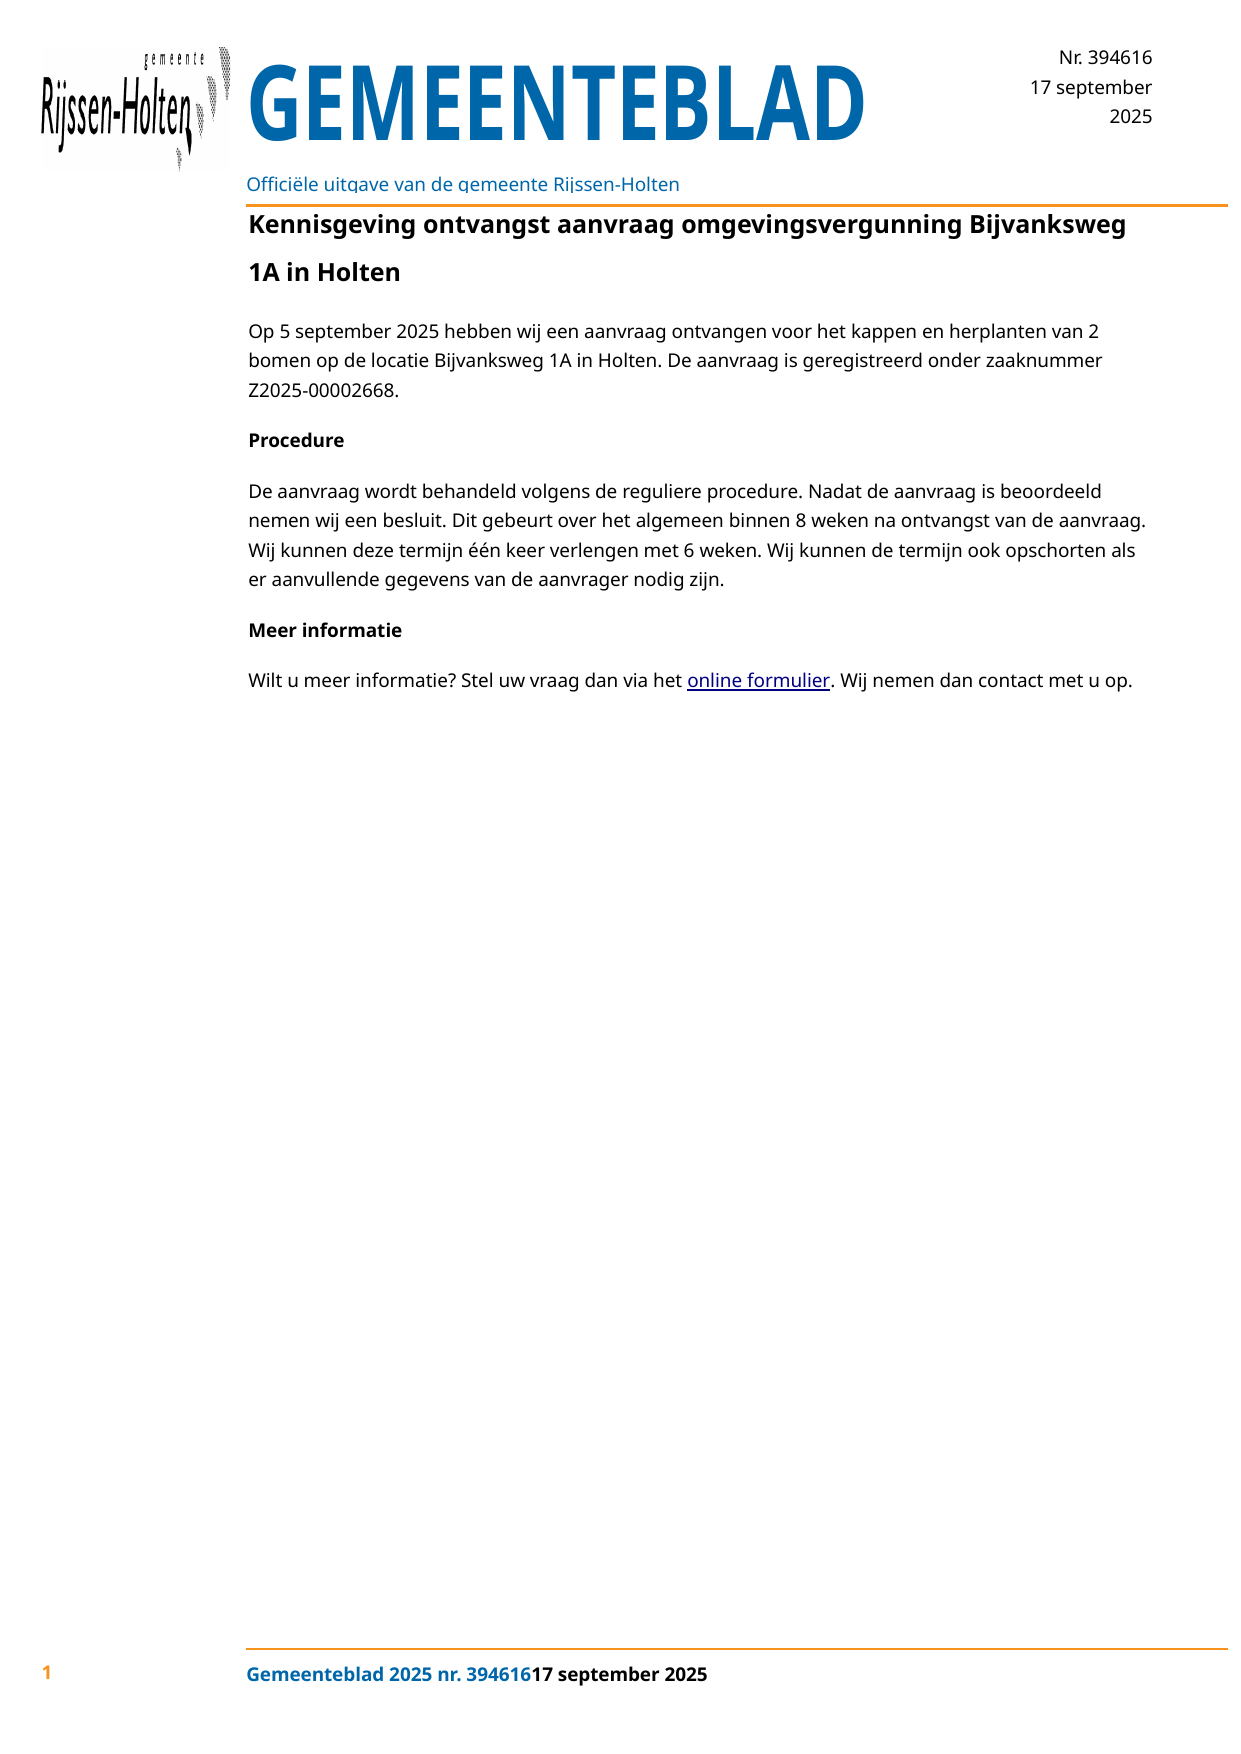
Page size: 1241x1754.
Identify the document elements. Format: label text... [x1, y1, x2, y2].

text De aanvraag wordt behandeld volgens de reguliere procedure. Nadat de aanvraag is beoordeeld nemen wij een besluit. Dit gebeurt over het algemeen binnen 8 weken na ontvangst van de aanvraag. Wij kunnen deze termijn één keer verlengen met 6 weken. Wij kunnen de termijn ook opschorten als er aanvullende gegevens van de aanvrager nodig zijn. [248, 478, 1152, 592]
text Wilt u meer informatie? Stel uw vraag dan via het online formulier. Wij nemen dan contact met u op. [248, 667, 1152, 693]
text Procedure [248, 427, 1152, 453]
text Op 5 september 2025 hebben wij een aanvraag ontvangen voor het kappen en herplanten van 2 bomen op de locatie Bijvanksweg 1A in Holten. De aanvraag is geregistreerd onder zaaknummer Z2025-00002668. [248, 318, 1152, 403]
text Kennisgeving ontvangst aanvraag omgevingsvergunning Bijvanksweg 1A in Holten [248, 207, 1152, 288]
text Meer informatie [248, 617, 1152, 643]
picture [41, 47, 231, 172]
